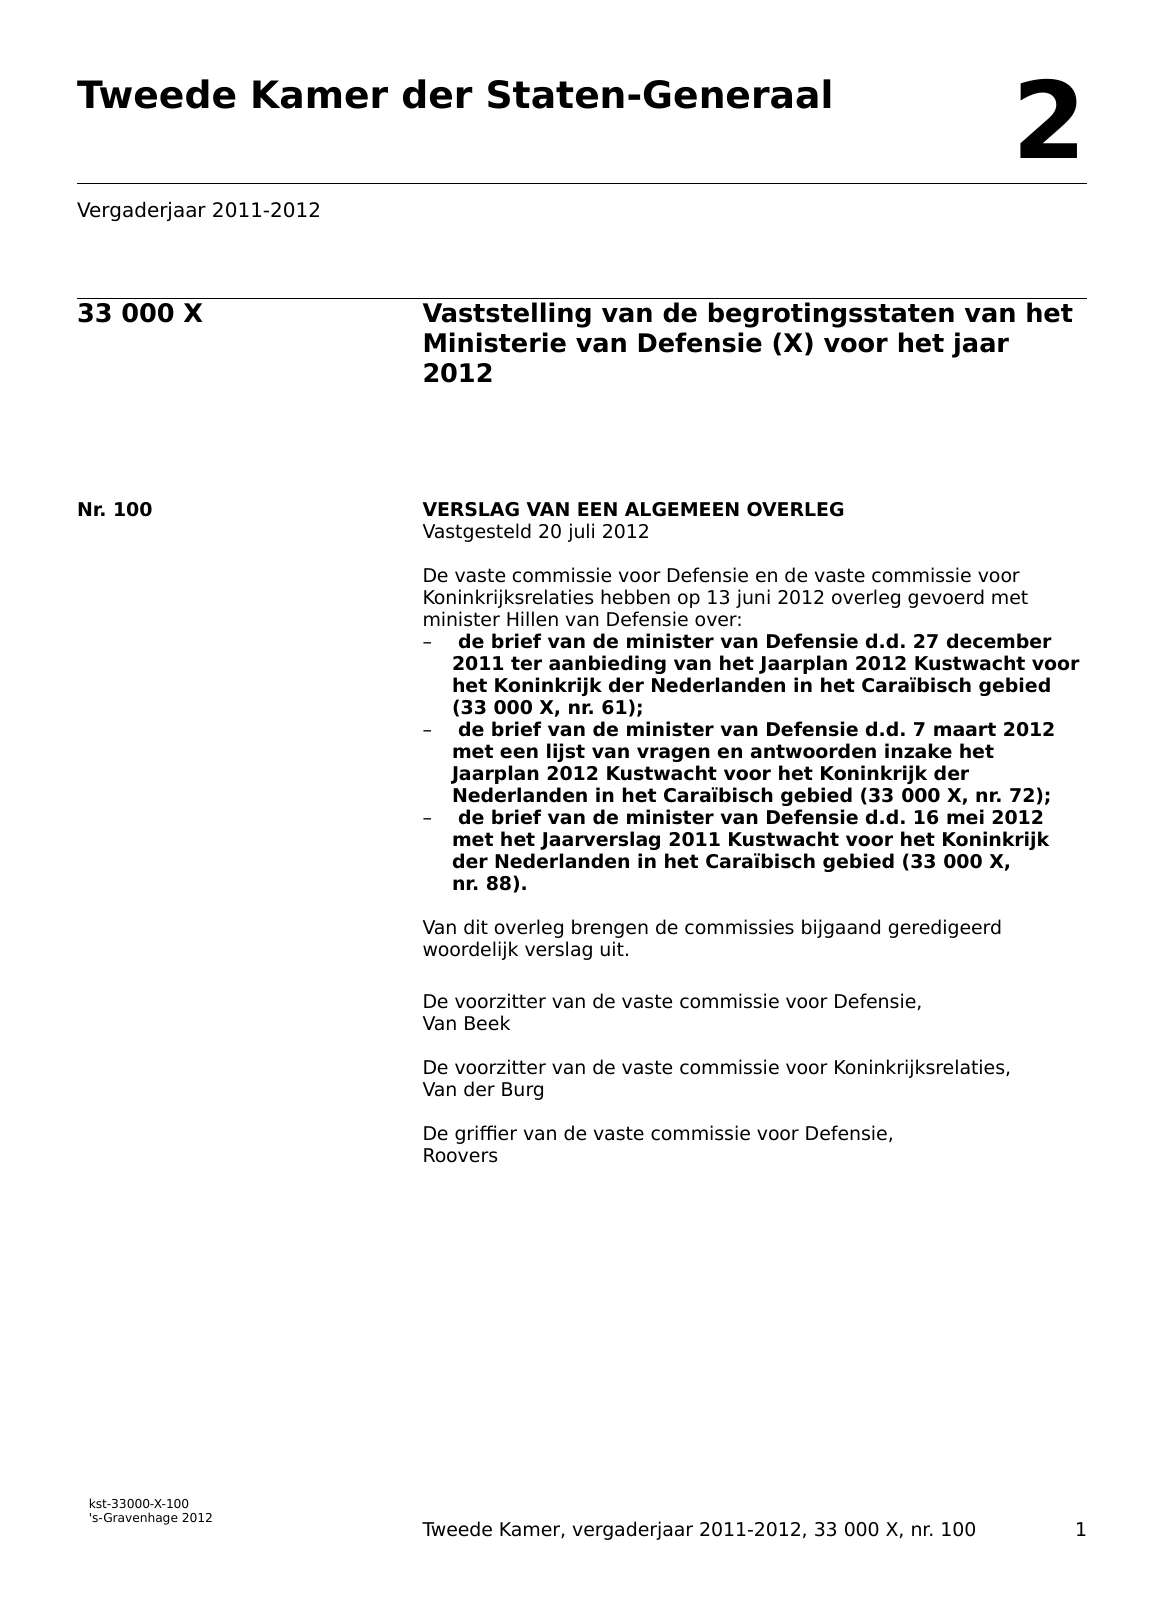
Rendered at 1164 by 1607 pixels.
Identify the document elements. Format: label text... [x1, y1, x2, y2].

table_cell Vergaderjaar 2011-2012 [77, 184, 1087, 298]
text Vastgesteld 20 juli 2012 [422, 521, 1087, 543]
text De griffier van de vaste commissie voor Defensie, Roovers [422, 1123, 1087, 1167]
text kst-33000-X-100 [88, 1497, 323, 1511]
text – de brief van de minister van Defensie d.d. 16 mei 2012 met het Jaarverslag 2011 Kustwacht voor het Koninkrijk der Nederlanden in het Caraïbisch gebied (33 000 X, nr. 88). [422, 807, 1087, 895]
text – de brief van de minister van Defensie d.d. 7 maart 2012 met een lijst van vragen en antwoorden inzake het Jaarplan 2012 Kustwacht voor het Koninkrijk der Nederlanden in het Caraïbisch gebied (33 000 X, nr. 72); [422, 719, 1087, 807]
text Van dit overleg brengen de commissies bijgaand geredigeerd woordelijk verslag uit. [422, 917, 1087, 961]
subtitle Nr. 100 VERSLAG VAN EEN ALGEMEEN OVERLEG [77, 499, 1087, 521]
text 's-Gravenhage 2012 [88, 1511, 323, 1525]
text De voorzitter van de vaste commissie voor Koninkrijksrelaties, Van der Burg [422, 1057, 1087, 1101]
subtitle 33 000 X Vaststelling van de begrotingsstaten van het Ministerie van Defensie (X) voor het jaar 2012 [77, 299, 1087, 388]
table_header 2 [886, 59, 1087, 183]
text De vaste commissie voor Defensie en de vaste commissie voor Koninkrijksrelaties hebben op 13 juni 2012 overleg gevoerd met minister Hillen van Defensie over: [422, 565, 1087, 631]
text De voorzitter van de vaste commissie voor Defensie, Van Beek [422, 991, 1087, 1035]
table_header Tweede Kamer der Staten-Generaal [77, 59, 886, 183]
text – de brief van de minister van Defensie d.d. 27 december 2011 ter aanbieding van het Jaarplan 2012 Kustwacht voor het Koninkrijk der Nederlanden in het Caraïbisch gebied (33 000 X, nr. 61); [422, 631, 1087, 719]
